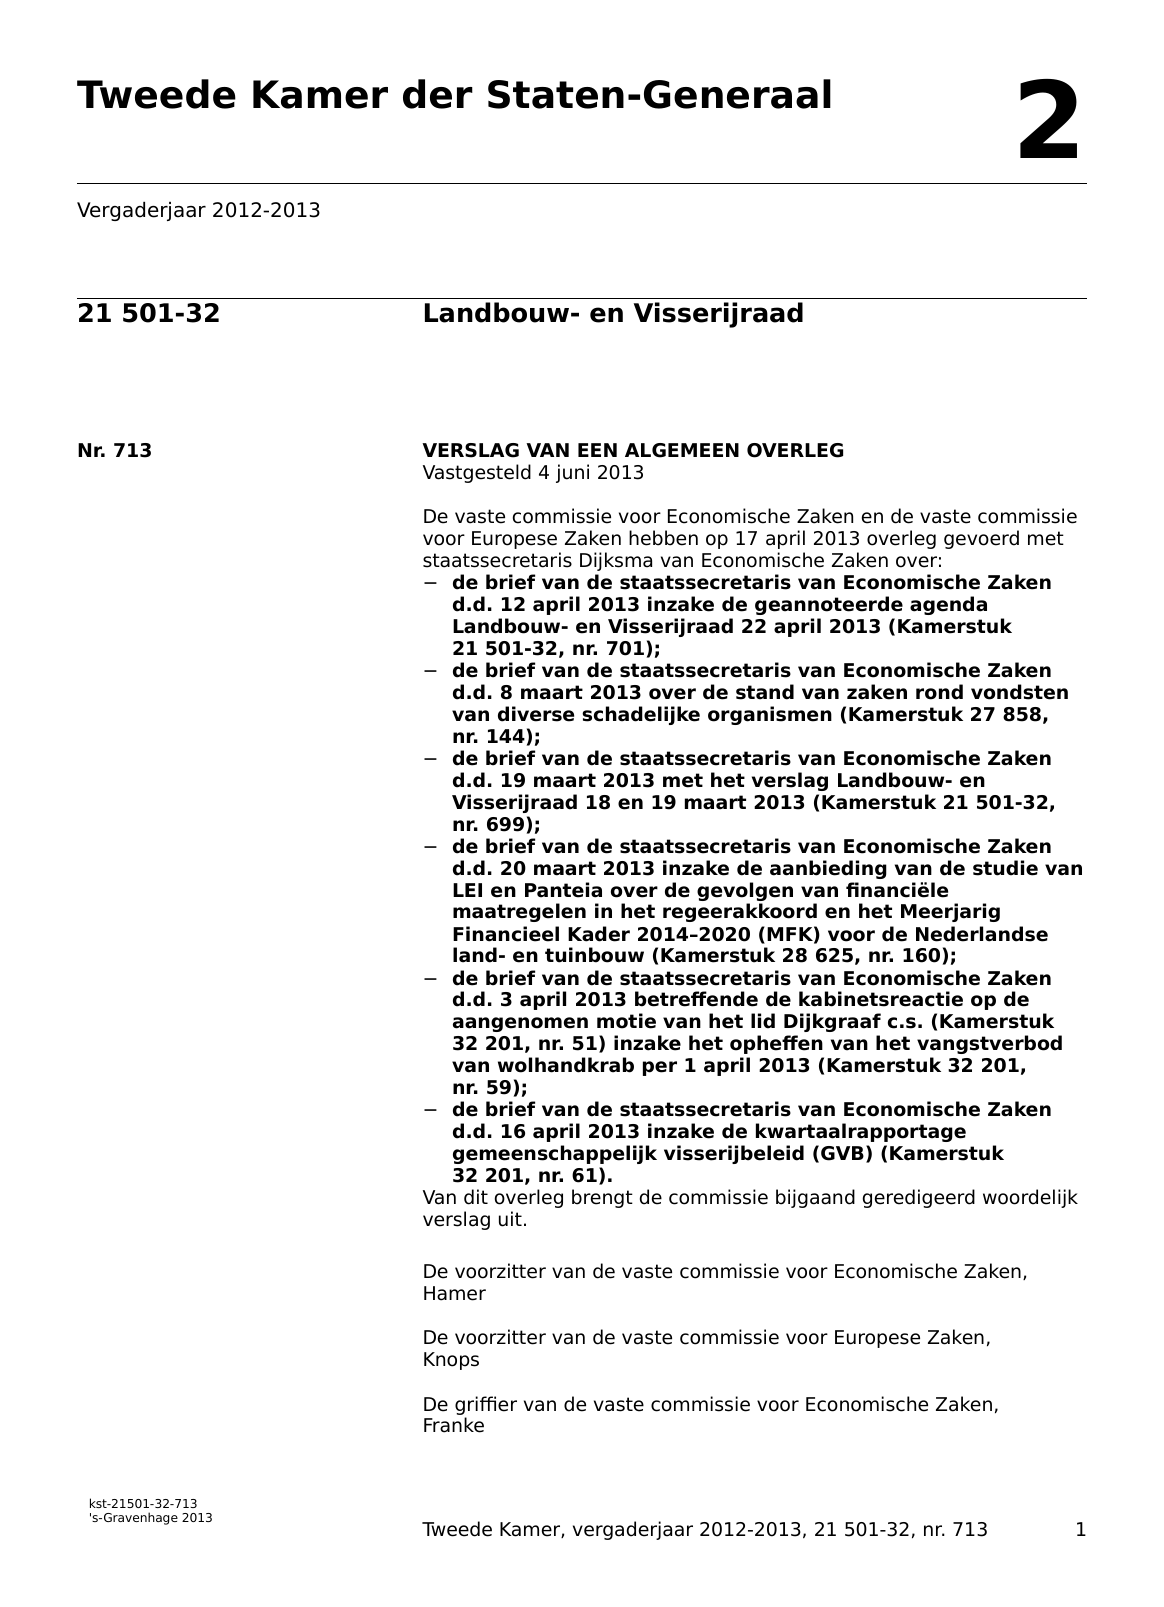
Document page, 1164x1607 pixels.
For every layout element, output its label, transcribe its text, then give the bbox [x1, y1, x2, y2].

text − de brief van de staatssecretaris van Economische Zaken d.d. 16 april 2013 inzake de kwartaalrapportage gemeenschappelijk visserijbeleid (GVB) (Kamerstuk 32 201, nr. 61). [422, 1099, 1087, 1187]
table_header Tweede Kamer der Staten-Generaal [77, 59, 886, 183]
text kst-21501-32-713 [88, 1497, 323, 1511]
table_cell Vergaderjaar 2012-2013 [77, 184, 1087, 298]
text De griffier van de vaste commissie voor Economische Zaken, Franke [422, 1393, 1087, 1437]
text Vastgesteld 4 juni 2013 [422, 462, 1087, 484]
text − de brief van de staatssecretaris van Economische Zaken d.d. 19 maart 2013 met het verslag Landbouw- en Visserijraad 18 en 19 maart 2013 (Kamerstuk 21 501-32, nr. 699); [422, 748, 1087, 836]
subtitle Nr. 713 VERSLAG VAN EEN ALGEMEEN OVERLEG [77, 440, 1087, 462]
text De vaste commissie voor Economische Zaken en de vaste commissie voor Europese Zaken hebben op 17 april 2013 overleg gevoerd met staatssecretaris Dijksma van Economische Zaken over: [422, 506, 1087, 572]
text 's-Gravenhage 2013 [88, 1511, 323, 1525]
text De voorzitter van de vaste commissie voor Europese Zaken, Knops [422, 1327, 1087, 1371]
text Van dit overleg brengt de commissie bijgaand geredigeerd woordelijk verslag uit. [422, 1187, 1087, 1231]
text − de brief van de staatssecretaris van Economische Zaken d.d. 3 april 2013 betreffende de kabinetsreactie op de aangenomen motie van het lid Dijkgraaf c.s. (Kamerstuk 32 201, nr. 51) inzake het opheffen van het vangstverbod van wolhandkrab per 1 april 2013 (Kamerstuk 32 201, nr. 59); [422, 967, 1087, 1099]
table_header 2 [886, 59, 1087, 183]
text De voorzitter van de vaste commissie voor Economische Zaken, Hamer [422, 1261, 1087, 1305]
subtitle 21 501-32 Landbouw- en Visserijraad [77, 299, 1087, 329]
text − de brief van de staatssecretaris van Economische Zaken d.d. 8 maart 2013 over de stand van zaken rond vondsten van diverse schadelijke organismen (Kamerstuk 27 858, nr. 144); [422, 660, 1087, 748]
text − de brief van de staatssecretaris van Economische Zaken d.d. 12 april 2013 inzake de geannoteerde agenda Landbouw- en Visserijraad 22 april 2013 (Kamerstuk 21 501-32, nr. 701); [422, 572, 1087, 660]
text − de brief van de staatssecretaris van Economische Zaken d.d. 20 maart 2013 inzake de aanbieding van de studie van LEI en Panteia over de gevolgen van financiële maatregelen in het regeerakkoord en het Meerjarig Financieel Kader 2014–2020 (MFK) voor de Nederlandse land- en tuinbouw (Kamerstuk 28 625, nr. 160); [422, 836, 1087, 967]
